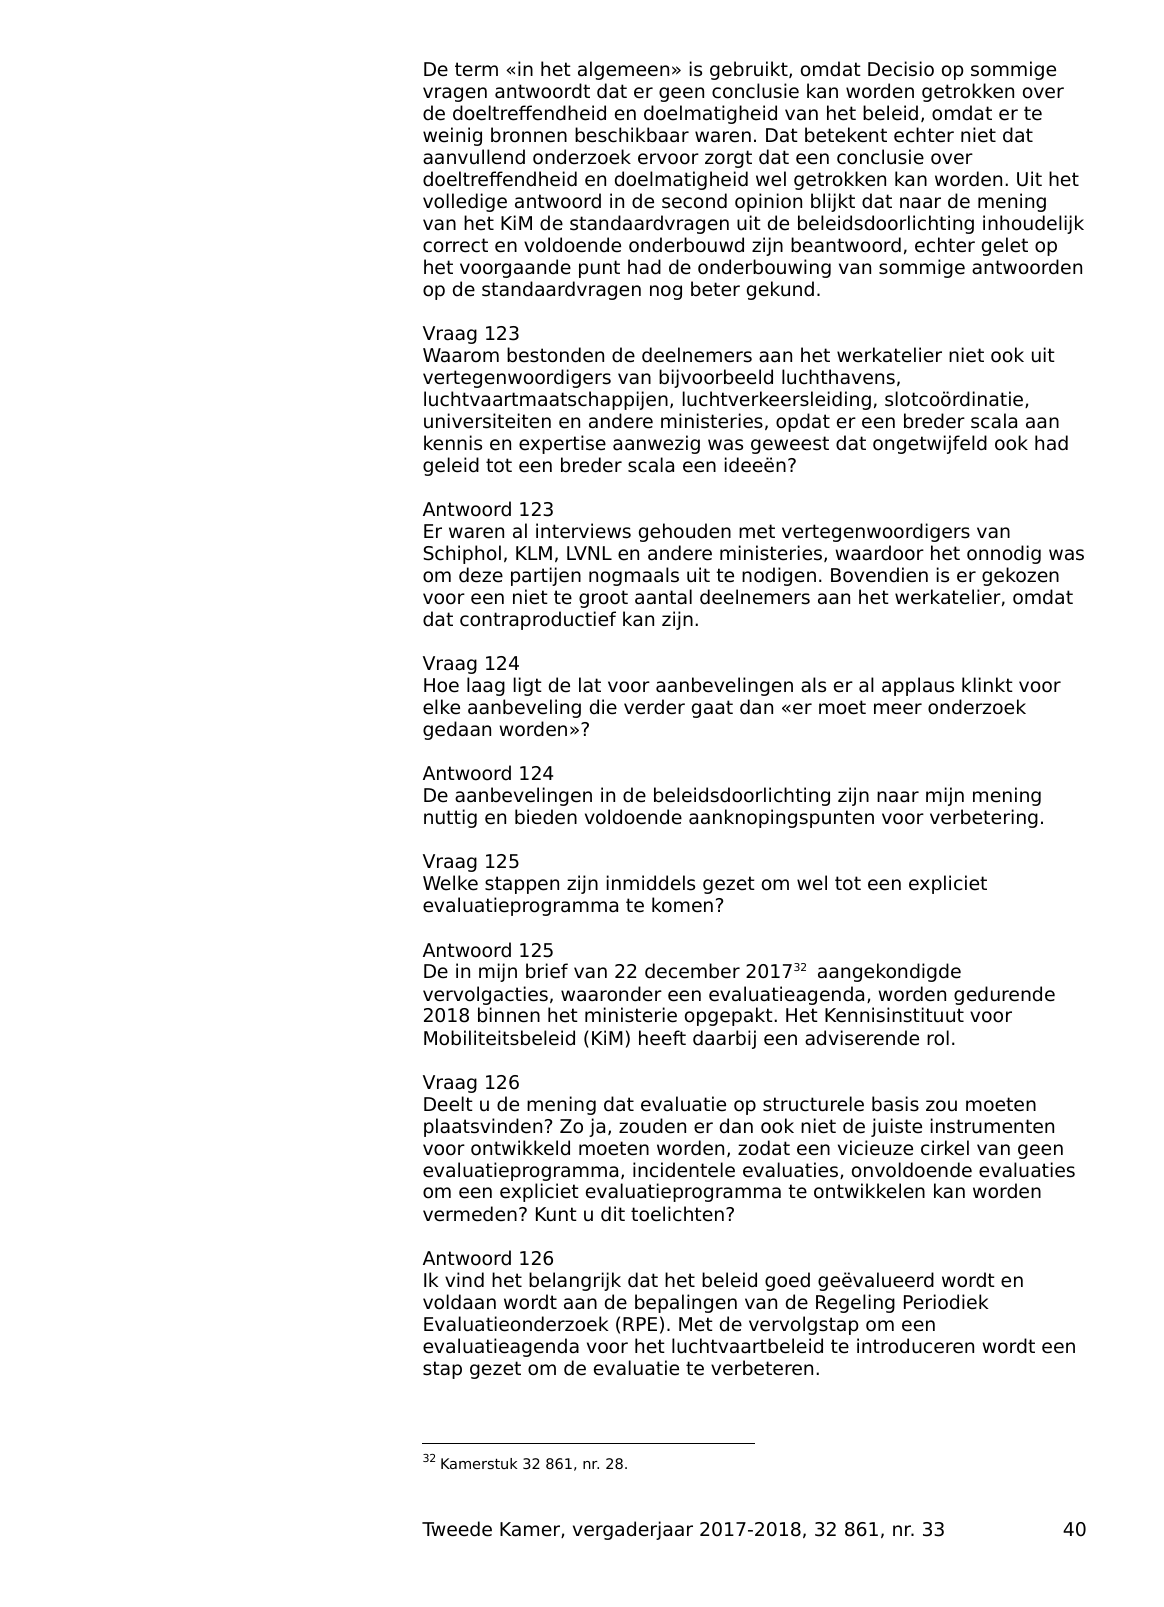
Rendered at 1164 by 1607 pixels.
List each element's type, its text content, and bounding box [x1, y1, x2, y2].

text Vraag 123 [422, 323, 1087, 345]
text Er waren al interviews gehouden met vertegenwoordigers van Schiphol, KLM, LVNL en andere ministeries, waardoor het onnodig was om deze partijen nogmaals uit te nodigen. Bovendien is er gekozen voor een niet te groot aantal deelnemers aan het werkatelier, omdat dat contraproductief kan zijn. [422, 521, 1087, 631]
text Hoe laag ligt de lat voor aanbevelingen als er al applaus klinkt voor elke aanbeveling die verder gaat dan «er moet meer onderzoek gedaan worden»? [422, 675, 1087, 741]
text De term «in het algemeen» is gebruikt, omdat Decisio op sommige vragen antwoordt dat er geen conclusie kan worden getrokken over de doeltreffendheid en doelmatigheid van het beleid, omdat er te weinig bronnen beschikbaar waren. Dat betekent echter niet dat aanvullend onderzoek ervoor zorgt dat een conclusie over doeltreffendheid en doelmatigheid wel getrokken kan worden. Uit het volledige antwoord in de second opinion blijkt dat naar de mening van het KiM de standaardvragen uit de beleidsdoorlichting inhoudelijk correct en voldoende onderbouwd zijn beantwoord, echter gelet op het voorgaande punt had de onderbouwing van sommige antwoorden op de standaardvragen nog beter gekund. [422, 59, 1087, 301]
text Deelt u de mening dat evaluatie op structurele basis zou moeten plaatsvinden? Zo ja, zouden er dan ook niet de juiste instrumenten voor ontwikkeld moeten worden, zodat een vicieuze cirkel van geen evaluatieprogramma, incidentele evaluaties, onvoldoende evaluaties om een expliciet evaluatieprogramma te ontwikkelen kan worden vermeden? Kunt u dit toelichten? [422, 1093, 1087, 1225]
text Vraag 126 [422, 1072, 1087, 1093]
text Antwoord 123 [422, 499, 1087, 521]
text Waarom bestonden de deelnemers aan het werkatelier niet ook uit vertegenwoordigers van bijvoorbeeld luchthavens, luchtvaartmaatschappijen, luchtverkeersleiding, slotcoördinatie, universiteiten en andere ministeries, opdat er een breder scala aan kennis en expertise aanwezig was geweest dat ongetwijfeld ook had geleid tot een breder scala een ideeën? [422, 345, 1087, 477]
text Antwoord 125 [422, 939, 1087, 961]
text Ik vind het belangrijk dat het beleid goed geëvalueerd wordt en voldaan wordt aan de bepalingen van de Regeling Periodiek Evaluatieonderzoek (RPE). Met de vervolgstap om een evaluatieagenda voor het luchtvaartbeleid te introduceren wordt een stap gezet om de evaluatie te verbeteren. [422, 1269, 1087, 1379]
text Vraag 125 [422, 851, 1087, 873]
text De aanbevelingen in de beleidsdoorlichting zijn naar mijn mening nuttig en bieden voldoende aanknopingspunten voor verbetering. [422, 785, 1087, 829]
text Antwoord 126 [422, 1248, 1087, 1269]
text Vraag 124 [422, 653, 1087, 675]
text De in mijn brief van 22 december 2017 aangekondigde vervolgacties, waaronder een evaluatieagenda, worden gedurende 2018 binnen het ministerie opgepakt. Het Kennisinstituut voor Mobiliteitsbeleid (KiM) heeft daarbij een adviserende rol. [422, 961, 1087, 1049]
text Welke stappen zijn inmiddels gezet om wel tot een expliciet evaluatieprogramma te komen? [422, 873, 1087, 917]
text Kamerstuk 32 861, nr. 28. [422, 1452, 1087, 1474]
text Antwoord 124 [422, 763, 1087, 785]
